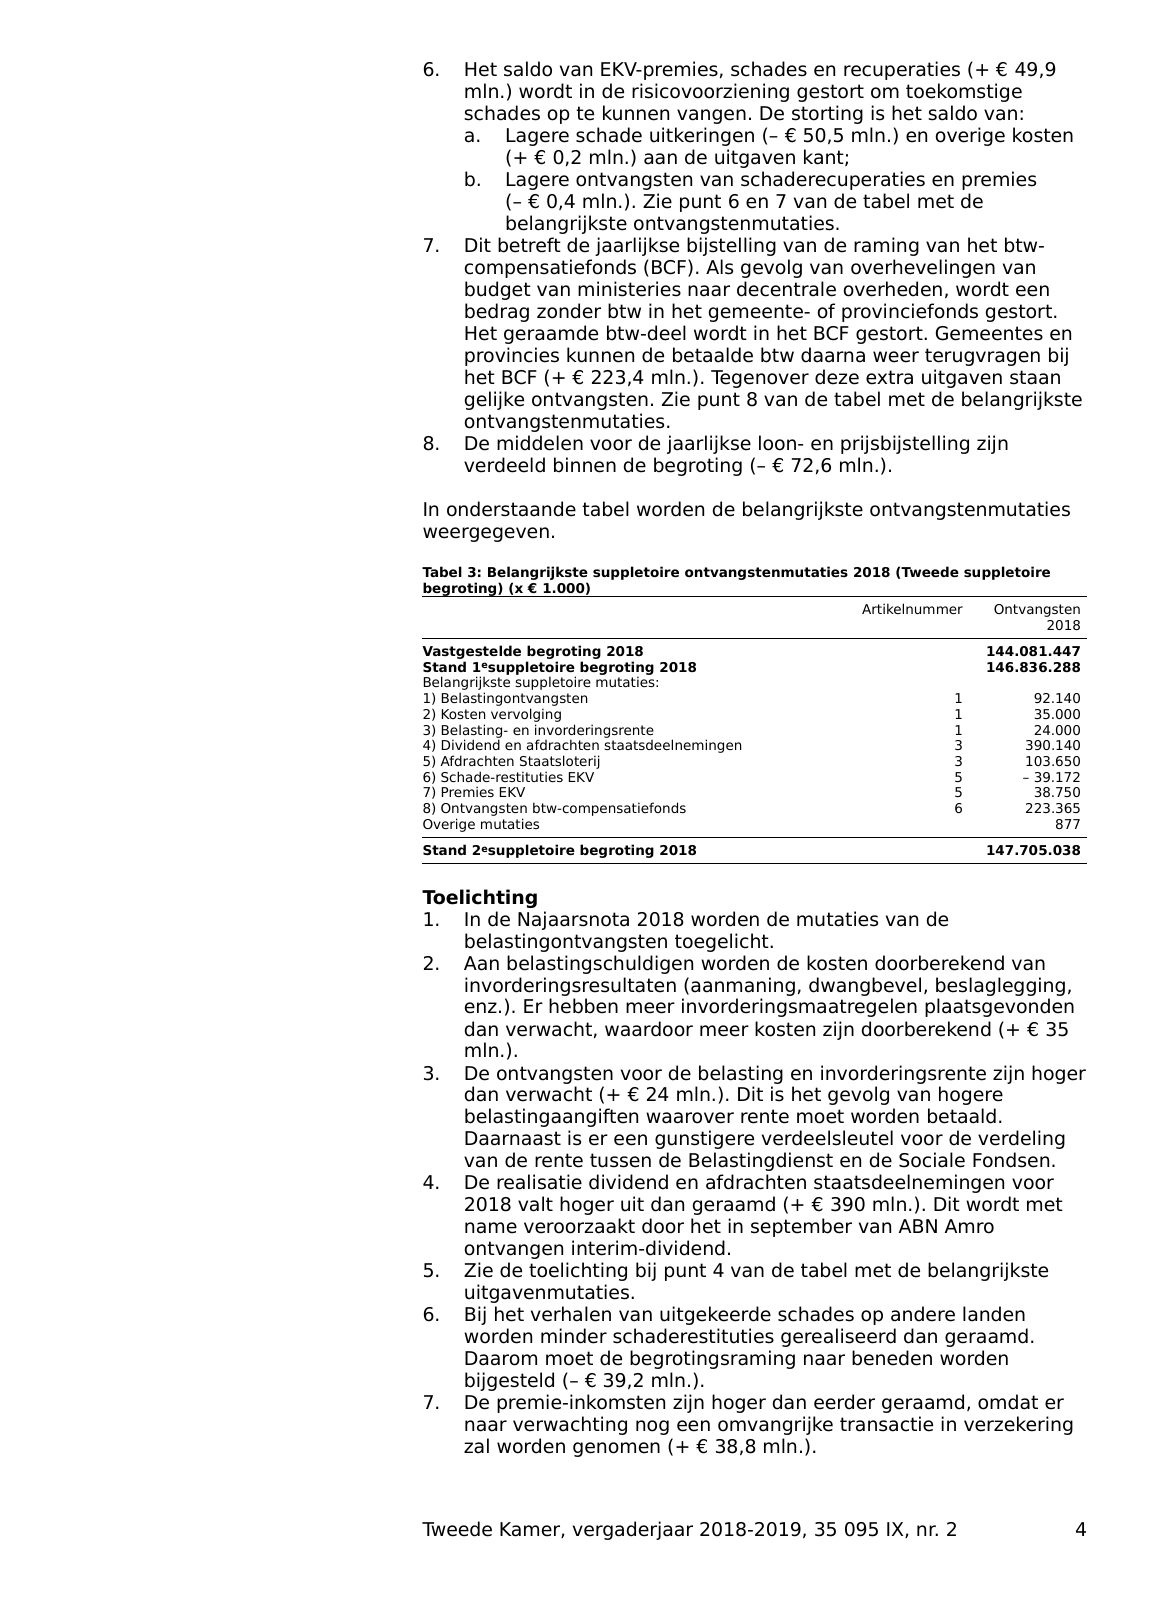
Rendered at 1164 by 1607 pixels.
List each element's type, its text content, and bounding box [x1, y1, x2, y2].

table_cell 1) Belastingontvangsten [422, 691, 850, 707]
table_cell [850, 660, 968, 675]
table_cell 35.000 [969, 707, 1087, 722]
table_cell 2) Kosten vervolging [422, 707, 850, 722]
table_cell 3 [850, 738, 968, 754]
text 8. De middelen voor de jaarlijkse loon- en prijsbijstelling zijn verdeeld binnen de begroting (– € 72,6 mln.). [422, 433, 1087, 477]
table_cell 103.650 [969, 754, 1087, 769]
table_cell 147.705.038 [969, 838, 1087, 863]
table_cell 5) Afdrachten Staatsloterij [422, 754, 850, 769]
table_cell Overige mutaties [422, 817, 850, 837]
text 2. Aan belastingschuldigen worden de kosten doorberekend van invorderingsresultaten (aanmaning, dwangbevel, beslaglegging, enz.). Er hebben meer invorderingsmaatregelen plaatsgevonden dan verwacht, waardoor meer kosten zijn doorberekend (+ € 35 mln.). [422, 952, 1087, 1062]
table_cell Stand 2esuppletoire begroting 2018 [422, 838, 850, 863]
table_cell [422, 597, 850, 638]
table_cell 92.140 [969, 691, 1087, 707]
text 3. De ontvangsten voor de belasting en invorderingsrente zijn hoger dan verwacht (+ € 24 mln.). Dit is het gevolg van hogere belastingaangiften waarover rente moet worden betaald. Daarnaast is er een gunstigere verdeelsleutel voor de verdeling van de rente tussen de Belastingdienst en de Sociale Fondsen. [422, 1062, 1087, 1172]
subtitle Toelichting [422, 887, 1087, 908]
table_cell 7) Premies EKV [422, 785, 850, 801]
text a. Lagere schade uitkeringen (– € 50,5 mln.) en overige kosten (+ € 0,2 mln.) aan de uitgaven kant; [464, 125, 1087, 169]
table_cell 223.365 [969, 801, 1087, 817]
table_cell 1 [850, 723, 968, 738]
table_cell Belangrijkste suppletoire mutaties: [422, 675, 850, 691]
table_cell [850, 838, 968, 863]
table_cell 1 [850, 691, 968, 707]
text 7. Dit betreft de jaarlijkse bijstelling van de raming van het btw-compensatiefonds (BCF). Als gevolg van overhevelingen van budget van ministeries naar decentrale overheden, wordt een bedrag zonder btw in het gemeente- of provinciefonds gestort. Het geraamde btw-deel wordt in het BCF gestort. Gemeentes en provincies kunnen de betaalde btw daarna weer terugvragen bij het BCF (+ € 223,4 mln.). Tegenover deze extra uitgaven staan gelijke ontvangsten. Zie punt 8 van de tabel met de belangrijkste ontvangstenmutaties. [422, 235, 1087, 433]
text 7. De premie-inkomsten zijn hoger dan eerder geraamd, omdat er naar verwachting nog een omvangrijke transactie in verzekering zal worden genomen (+ € 38,8 mln.). [422, 1392, 1087, 1458]
text b. Lagere ontvangsten van schaderecuperaties en premies (– € 0,4 mln.). Zie punt 6 en 7 van de tabel met de belangrijkste ontvangstenmutaties. [464, 169, 1087, 235]
table_cell 5 [850, 770, 968, 785]
table_cell 144.081.447 [969, 639, 1087, 659]
table_cell 8) Ontvangsten btw-compensatiefonds [422, 801, 850, 817]
text 6. Het saldo van EKV-premies, schades en recuperaties (+ € 49,9 mln.) wordt in de risicovoorziening gestort om toekomstige schades op te kunnen vangen. De storting is het saldo van: [422, 59, 1087, 125]
table_cell 6) Schade-restituties EKV [422, 770, 850, 785]
text 6. Bij het verhalen van uitgekeerde schades op andere landen worden minder schaderestituties gerealiseerd dan geraamd. Daarom moet de begrotingsraming naar beneden worden bijgesteld (– € 39,2 mln.). [422, 1304, 1087, 1392]
table_cell 4) Dividend en afdrachten staatsdeelnemingen [422, 738, 850, 754]
text In onderstaande tabel worden de belangrijkste ontvangstenmutaties weergegeven. [422, 499, 1087, 543]
table_cell 877 [969, 817, 1087, 837]
table_cell 24.000 [969, 723, 1087, 738]
table_cell 6 [850, 801, 968, 817]
table_cell 5 [850, 785, 968, 801]
table_cell 1 [850, 707, 968, 722]
table_cell 3 [850, 754, 968, 769]
table_cell Ontvangsten 2018 [969, 597, 1087, 638]
text 4. De realisatie dividend en afdrachten staatsdeelnemingen voor 2018 valt hoger uit dan geraamd (+ € 390 mln.). Dit wordt met name veroorzaakt door het in september van ABN Amro ontvangen interim-dividend. [422, 1172, 1087, 1260]
table_header Tabel 3: Belangrijkste suppletoire ontvangstenmutaties 2018 (Tweede suppletoire begroting) (x € 1.000) [422, 565, 1087, 596]
table_cell [850, 639, 968, 659]
text 1. In de Najaarsnota 2018 worden de mutaties van de belastingontvangsten toegelicht. [422, 908, 1087, 952]
table_cell 3) Belasting- en invorderingsrente [422, 723, 850, 738]
table_cell 390.140 [969, 738, 1087, 754]
table_cell Artikelnummer [850, 597, 968, 638]
table_cell [850, 817, 968, 837]
table_cell – 39.172 [969, 770, 1087, 785]
table_cell 38.750 [969, 785, 1087, 801]
table_cell 146.836.288 [969, 660, 1087, 675]
text 5. Zie de toelichting bij punt 4 van de tabel met de belangrijkste uitgavenmutaties. [422, 1260, 1087, 1304]
table_cell [850, 675, 1087, 691]
table_cell Stand 1esuppletoire begroting 2018 [422, 660, 850, 675]
table_cell Vastgestelde begroting 2018 [422, 639, 850, 659]
